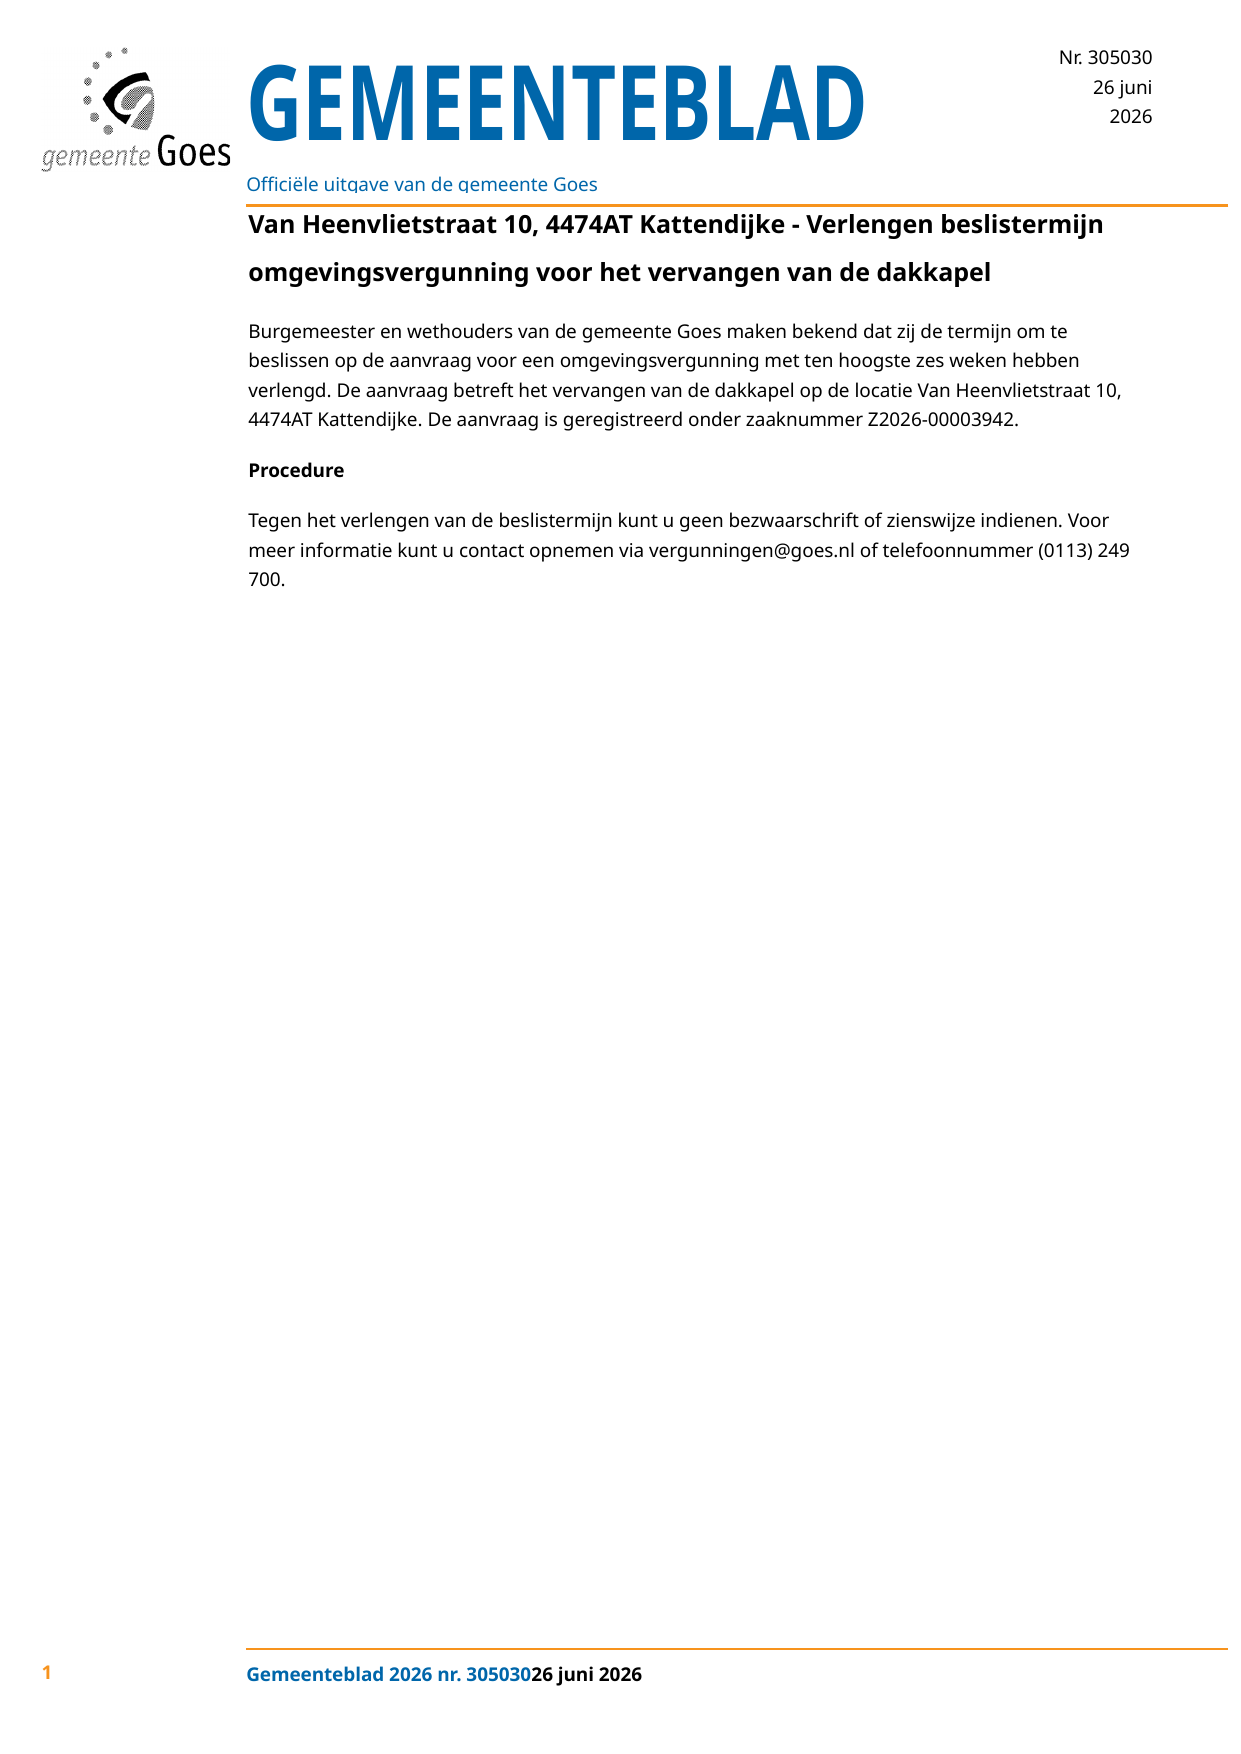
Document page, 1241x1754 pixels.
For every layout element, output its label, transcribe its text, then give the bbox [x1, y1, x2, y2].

text Tegen het verlengen van de beslistermijn kunt u geen bezwaarschrift of zienswijze indienen. Voor meer informatie kunt u contact opnemen via vergunningen@goes.nl of telefoonnummer (0113) 249 700. [248, 507, 1152, 592]
picture [41, 47, 231, 172]
text Burgemeester en wethouders van de gemeente Goes maken bekend dat zij de termijn om te beslissen op de aanvraag voor een omgevingsvergunning met ten hoogste zes weken hebben verlengd. De aanvraag betreft het vervangen van de dakkapel op de locatie Van Heenvlietstraat 10, 4474AT Kattendijke. De aanvraag is geregistreerd onder zaaknummer Z2026-00003942. [248, 318, 1152, 432]
text Van Heenvlietstraat 10, 4474AT Kattendijke - Verlengen beslistermijn omgevingsvergunning voor het vervangen van de dakkapel [248, 207, 1152, 288]
text Procedure [248, 457, 1152, 483]
